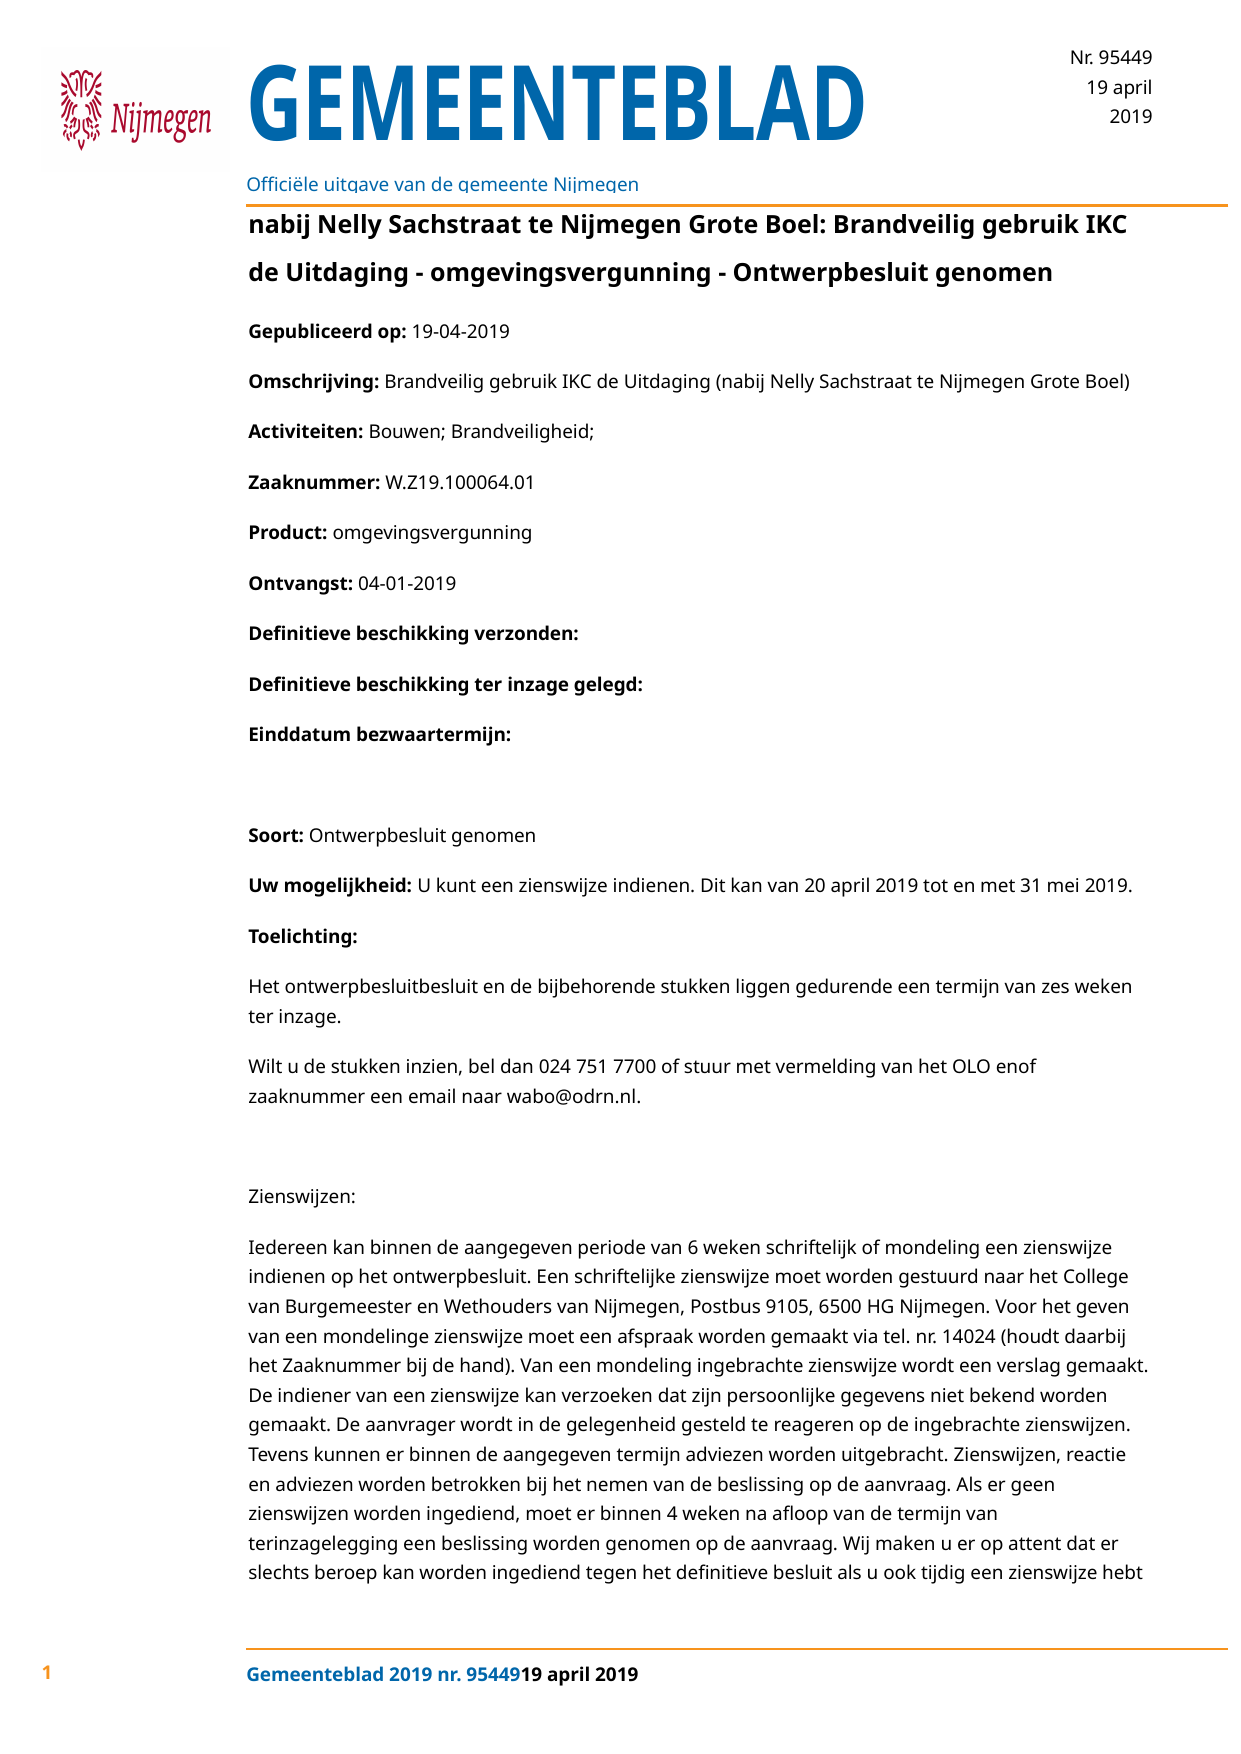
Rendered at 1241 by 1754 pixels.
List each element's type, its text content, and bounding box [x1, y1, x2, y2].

picture [41, 47, 231, 172]
text Wilt u de stukken inzien, bel dan 024 751 7700 of stuur met vermelding van het OLO enof zaaknummer een email naar wabo@odrn.nl. [248, 1053, 1152, 1109]
text Soort: Ontwerpbesluit genomen [248, 822, 1152, 848]
text Zienswijzen: [248, 1184, 1152, 1209]
text Definitieve beschikking ter inzage gelegd: [248, 671, 1152, 697]
text Definitieve beschikking verzonden: [248, 620, 1152, 646]
text Zaaknummer: W.Z19.100064.01 [248, 469, 1152, 495]
text Uw mogelijkheid: U kunt een zienswijze indienen. Dit kan van 20 april 2019 tot en met 31 mei 2019. [248, 872, 1152, 898]
text Het ontwerpbesluitbesluit en de bijbehorende stukken liggen gedurende een termijn van zes weken ter inzage. [248, 973, 1152, 1029]
text Product: omgevingsvergunning [248, 519, 1152, 545]
text Iedereen kan binnen de aangegeven periode van 6 weken schriftelijk of mondeling een zienswijze indienen op het ontwerpbesluit. Een schriftelijke zienswijze moet worden gestuurd naar het College van Burgemeester en Wethouders van Nijmegen, Postbus 9105, 6500 HG Nijmegen. Voor het geven van een mondelinge zienswijze moet een afspraak worden gemaakt via tel. nr. 14024 (houdt daarbij het Zaaknummer bij de hand). Van een mondeling ingebrachte zienswijze wordt een verslag gemaakt. De indiener van een zienswijze kan verzoeken dat zijn persoonlijke gegevens niet bekend worden gemaakt. De aanvrager wordt in de gelegenheid gesteld te reageren op de ingebrachte zienswijzen. Tevens kunnen er binnen de aangegeven termijn adviezen worden uitgebracht. Zienswijzen, reactie en adviezen worden betrokken bij het nemen van de beslissing op de aanvraag. Als er geen zienswijzen worden ingediend, moet er binnen 4 weken na afloop van de termijn van terinzagelegging een beslissing worden genomen op de aanvraag. Wij maken u er op attent dat er slechts beroep kan worden ingediend tegen het definitieve besluit als u ook tijdig een zienswijze hebt [248, 1234, 1152, 1585]
text Einddatum bezwaartermijn: [248, 721, 1152, 747]
text Gepubliceerd op: 19-04-2019 [248, 318, 1152, 344]
text Omschrijving: Brandveilig gebruik IKC de Uitdaging (nabij Nelly Sachstraat te Nijmegen Grote Boel) [248, 368, 1152, 394]
text Toelichting: [248, 923, 1152, 949]
text nabij Nelly Sachstraat te Nijmegen Grote Boel: Brandveilig gebruik IKC de Uitdaging - omgevingsvergunning - Ontwerpbesluit genomen [248, 207, 1152, 288]
text Activiteiten: Bouwen; Brandveiligheid; [248, 419, 1152, 444]
text Ontvangst: 04-01-2019 [248, 570, 1152, 596]
